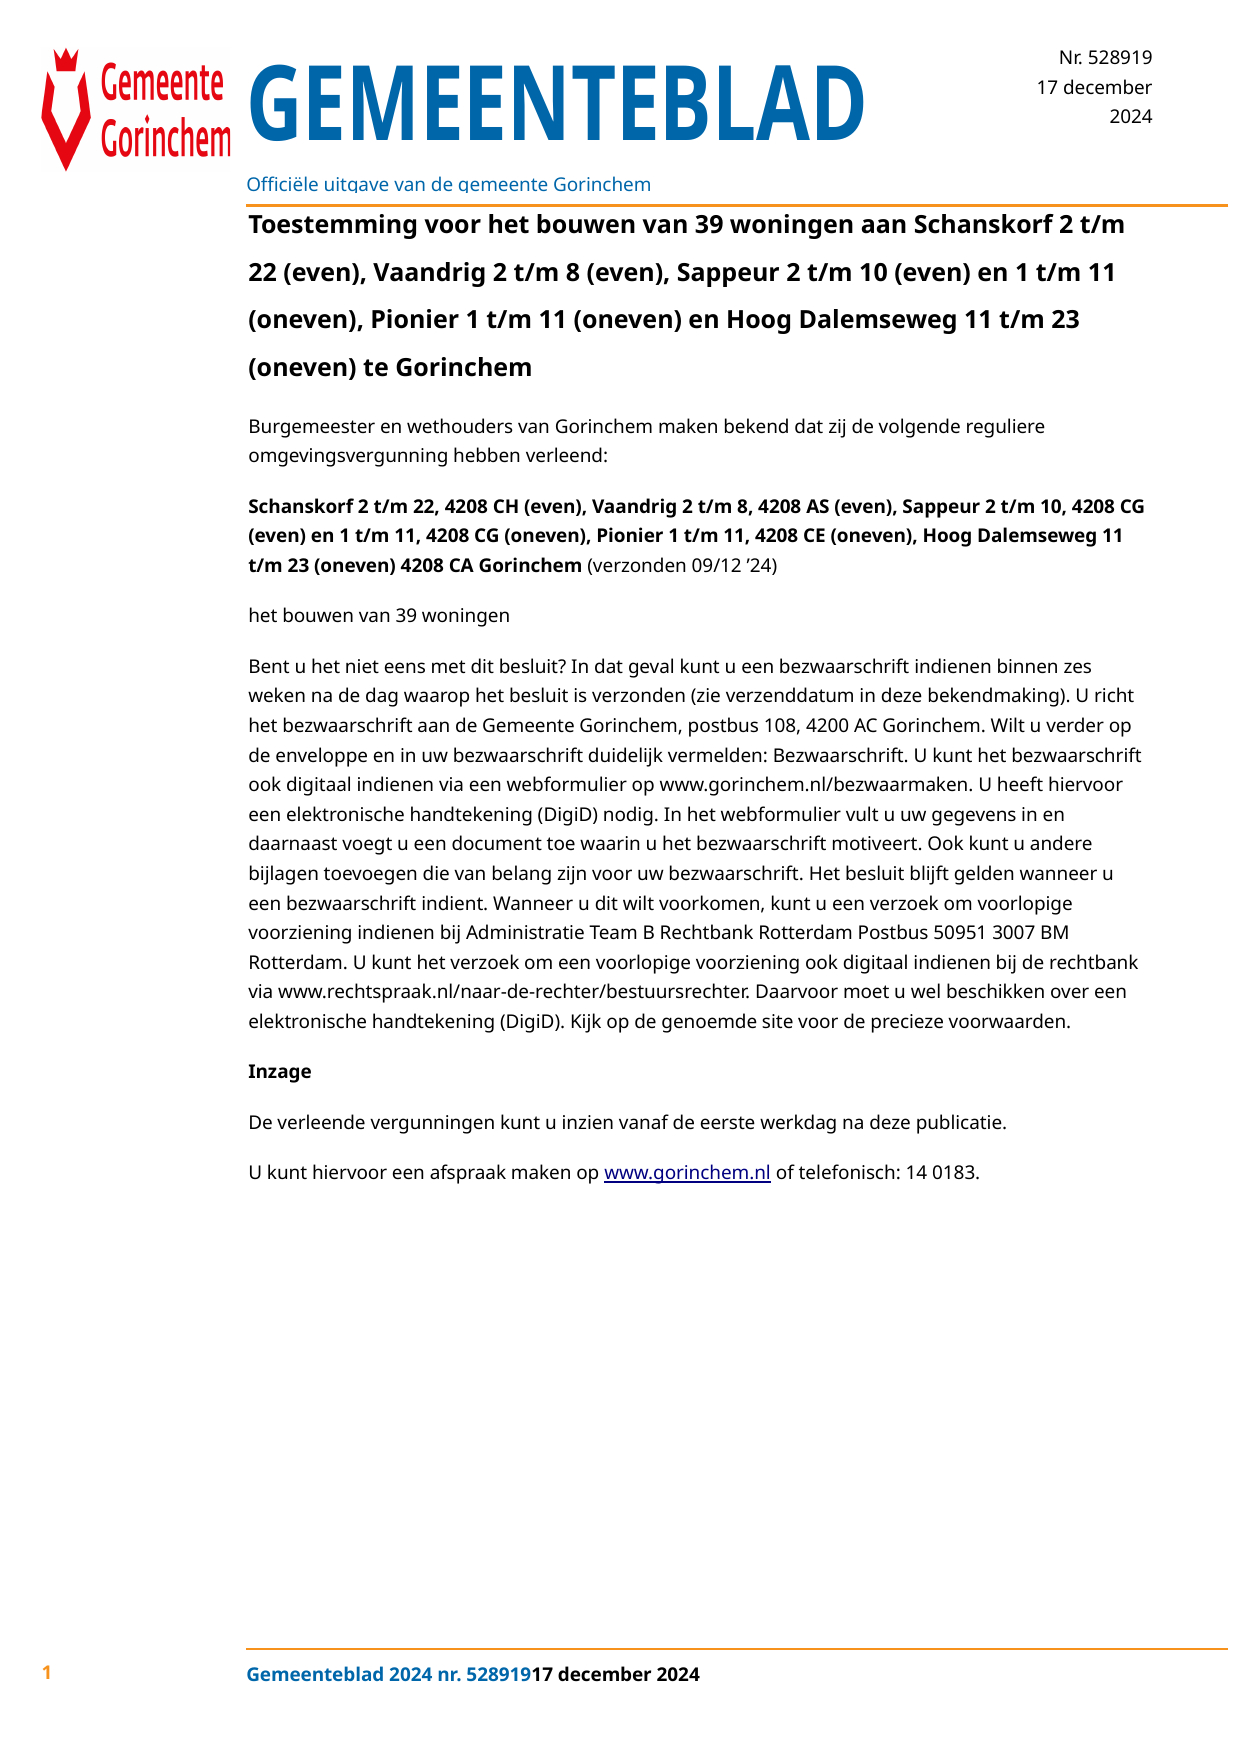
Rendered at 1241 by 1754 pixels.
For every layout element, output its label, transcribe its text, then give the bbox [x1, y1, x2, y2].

text Burgemeester en wethouders van Gorinchem maken bekend dat zij de volgende reguliere omgevingsvergunning hebben verleend: [248, 413, 1152, 468]
picture [41, 47, 231, 172]
text U kunt hiervoor een afspraak maken op www.gorinchem.nl of telefonisch: 14 0183. [248, 1159, 1152, 1185]
text Toestemming voor het bouwen van 39 woningen aan Schanskorf 2 t/m 22 (even), Vaandrig 2 t/m 8 (even), Sappeur 2 t/m 10 (even) en 1 t/m 11 (oneven), Pionier 1 t/m 11 (oneven) en Hoog Dalemseweg 11 t/m 23 (oneven) te Gorinchem [248, 207, 1152, 384]
text Schanskorf 2 t/m 22, 4208 CH (even), Vaandrig 2 t/m 8, 4208 AS (even), Sappeur 2 t/m 10, 4208 CG (even) en 1 t/m 11, 4208 CG (oneven), Pionier 1 t/m 11, 4208 CE (oneven), Hoog Dalemseweg 11 t/m 23 (oneven) 4208 CA Gorinchem (verzonden 09/12 ’24) [248, 493, 1152, 578]
text Bent u het niet eens met dit besluit? In dat geval kunt u een bezwaarschrift indienen binnen zes weken na de dag waarop het besluit is verzonden (zie verzenddatum in deze bekendmaking). U richt het bezwaarschrift aan de Gemeente Gorinchem, postbus 108, 4200 AC Gorinchem. Wilt u verder op de enveloppe en in uw bezwaarschrift duidelijk vermelden: Bezwaarschrift. U kunt het bezwaarschrift ook digitaal indienen via een webformulier op www.gorinchem.nl/bezwaarmaken. U heeft hiervoor een elektronische handtekening (DigiD) nodig. In het webformulier vult u uw gegevens in en daarnaast voegt u een document toe waarin u het bezwaarschrift motiveert. Ook kunt u andere bijlagen toevoegen die van belang zijn voor uw bezwaarschrift. Het besluit blijft gelden wanneer u een bezwaarschrift indient. Wanneer u dit wilt voorkomen, kunt u een verzoek om voorlopige voorziening indienen bij Administratie Team B Rechtbank Rotterdam Postbus 50951 3007 BM Rotterdam. U kunt het verzoek om een voorlopige voorziening ook digitaal indienen bij de rechtbank via www.rechtspraak.nl/naar-de-rechter/bestuursrechter. Daarvoor moet u wel beschikken over een elektronische handtekening (DigiD). Kijk op de genoemde site voor de precieze voorwaarden. [248, 653, 1152, 1034]
text het bouwen van 39 woningen [248, 603, 1152, 628]
text De verleende vergunningen kunt u inzien vanaf de eerste werkdag na deze publicatie. [248, 1109, 1152, 1135]
text Inzage [248, 1058, 1152, 1084]
